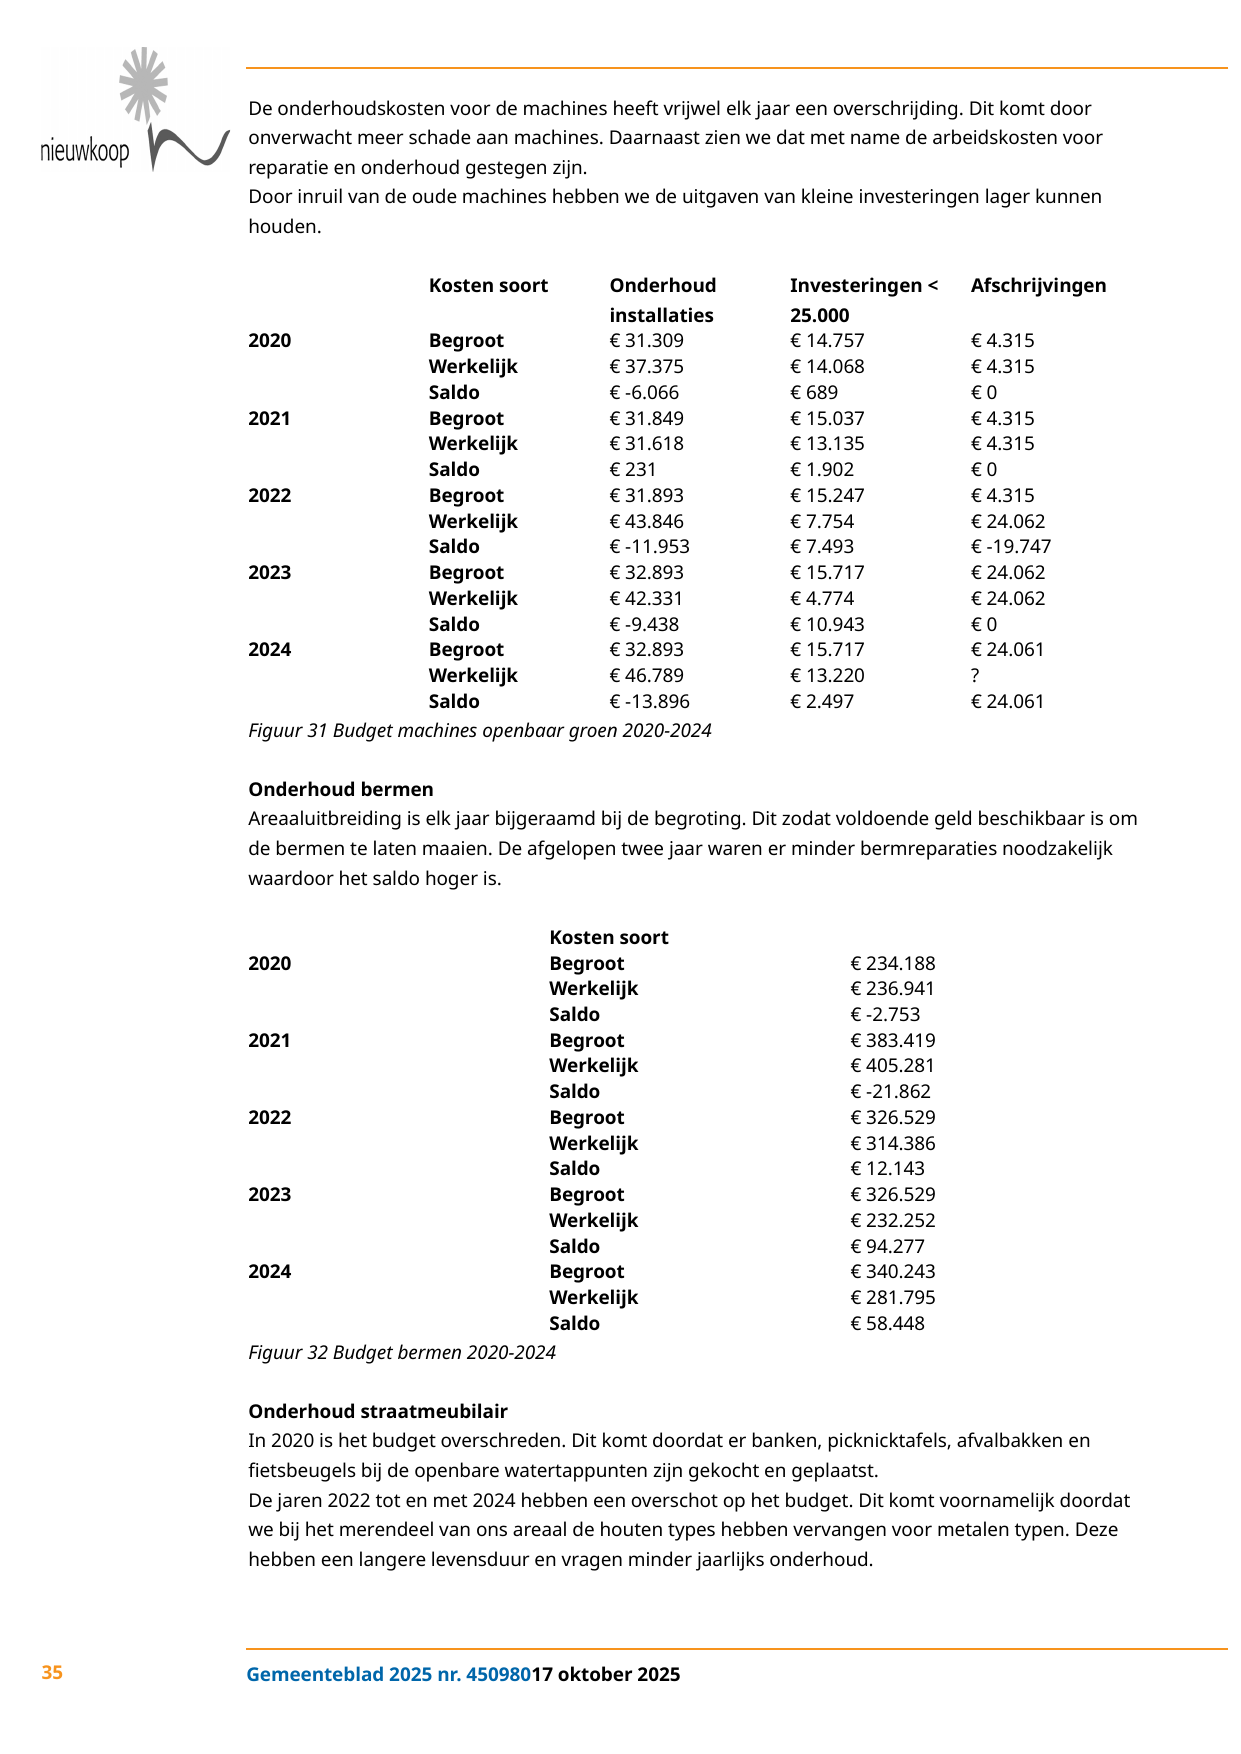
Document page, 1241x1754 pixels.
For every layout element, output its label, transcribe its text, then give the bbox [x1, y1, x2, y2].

table_cell Werkelijk [549, 1130, 850, 1156]
table_cell 2021 [248, 1027, 549, 1104]
text Door inruil van de oude machines hebben we de uitgaven van kleine investeringen lager kunnen houden. [248, 183, 1152, 239]
table_cell € 58.448 [850, 1310, 1152, 1336]
table_cell € 7.493 [790, 534, 971, 559]
table_cell € 7.754 [790, 508, 971, 533]
table_cell € 31.849 [609, 405, 790, 431]
table_cell € 13.220 [790, 662, 971, 688]
table_cell € 43.846 [609, 508, 790, 533]
table_cell Saldo [429, 379, 609, 405]
table_cell Begroot [429, 636, 609, 662]
table_cell Begroot [429, 328, 609, 353]
table_cell Begroot [549, 1104, 850, 1130]
table_cell € 15.247 [790, 482, 971, 508]
table_cell € 4.315 [971, 354, 1152, 379]
table_cell € -13.896 [609, 688, 790, 714]
table_cell Werkelijk [429, 585, 609, 611]
table_cell € 326.529 [850, 1181, 1152, 1207]
table_cell € 281.795 [850, 1284, 1152, 1310]
table_cell € -19.747 [971, 534, 1152, 559]
table_cell € 4.315 [971, 482, 1152, 508]
table_cell Saldo [549, 1156, 850, 1181]
table_cell 2024 [248, 636, 429, 714]
table_cell Werkelijk [429, 354, 609, 379]
table_cell € 31.893 [609, 482, 790, 508]
table_cell € -2.753 [850, 1001, 1152, 1027]
table_cell Begroot [549, 1181, 850, 1207]
text Onderhoud straatmeubilair [248, 1398, 1152, 1424]
table_cell € 14.757 [790, 328, 971, 353]
table_cell Saldo [429, 611, 609, 636]
table_cell € 10.943 [790, 611, 971, 636]
table_header Onderhoud installaties [609, 273, 790, 328]
table_header [248, 924, 549, 950]
text De jaren 2022 tot en met 2024 hebben een overschot op het budget. Dit komt voornamelijk doordat we bij het merendeel van ons areaal de houten types hebben vervangen voor metalen typen. Deze hebben een langere levensduur en vragen minder jaarlijks onderhoud. [248, 1487, 1152, 1572]
table_cell € 15.717 [790, 559, 971, 585]
table_cell € 4.315 [971, 431, 1152, 456]
table_cell € 32.893 [609, 559, 790, 585]
table_cell Werkelijk [549, 976, 850, 1001]
table_header Kosten soort [429, 273, 609, 328]
table_cell € 234.188 [850, 950, 1152, 976]
text Onderhoud bermen [248, 776, 1152, 802]
table_cell € 12.143 [850, 1156, 1152, 1181]
table_cell Werkelijk [549, 1284, 850, 1310]
table_cell € 37.375 [609, 354, 790, 379]
table_cell € -6.066 [609, 379, 790, 405]
table_cell € 314.386 [850, 1130, 1152, 1156]
table_cell € 15.717 [790, 636, 971, 662]
table_cell Werkelijk [549, 1207, 850, 1233]
table_cell € 24.062 [971, 559, 1152, 585]
table_cell Werkelijk [549, 1053, 850, 1078]
table_cell € 0 [971, 379, 1152, 405]
table_cell € 236.941 [850, 976, 1152, 1001]
table_cell € 31.309 [609, 328, 790, 353]
text Areaaluitbreiding is elk jaar bijgeraamd bij de begroting. Dit zodat voldoende geld beschikbaar is om de bermen te laten maaien. De afgelopen twee jaar waren er minder bermreparaties noodzakelijk waardoor het saldo hoger is. [248, 806, 1152, 891]
table_cell € 2.497 [790, 688, 971, 714]
table_cell € 326.529 [850, 1104, 1152, 1130]
table_cell € 24.061 [971, 636, 1152, 662]
table_cell € -21.862 [850, 1079, 1152, 1104]
table_header [248, 273, 429, 328]
table_cell 2022 [248, 482, 429, 559]
table_header [850, 924, 1152, 950]
table_cell € 24.062 [971, 585, 1152, 611]
table_cell Werkelijk [429, 431, 609, 456]
table_cell € 4.315 [971, 405, 1152, 431]
table_cell 2023 [248, 1181, 549, 1258]
table_cell 2024 [248, 1259, 549, 1336]
table_cell € 13.135 [790, 431, 971, 456]
text Figuur 32 Budget bermen 2020-2024 [248, 1339, 1152, 1365]
table_cell € 231 [609, 456, 790, 482]
table_cell Begroot [549, 950, 850, 976]
table_cell € 24.061 [971, 688, 1152, 714]
table_cell 2020 [248, 950, 549, 1027]
table_cell € 46.789 [609, 662, 790, 688]
text In 2020 is het budget overschreden. Dit komt doordat er banken, picknicktafels, afvalbakken en fietsbeugels bij de openbare watertappunten zijn gekocht en geplaatst. [248, 1428, 1152, 1483]
table_cell Begroot [429, 482, 609, 508]
table_cell € 94.277 [850, 1233, 1152, 1258]
table_cell € -11.953 [609, 534, 790, 559]
table_cell € 232.252 [850, 1207, 1152, 1233]
table_header Investeringen < 25.000 [790, 273, 971, 328]
table_cell Begroot [429, 405, 609, 431]
table_cell € 42.331 [609, 585, 790, 611]
table_cell Saldo [429, 456, 609, 482]
table_cell Begroot [549, 1027, 850, 1053]
table_cell Begroot [549, 1259, 850, 1284]
table_cell € -9.438 [609, 611, 790, 636]
table_cell € 0 [971, 611, 1152, 636]
text De onderhoudskosten voor de machines heeft vrijwel elk jaar een overschrijding. Dit komt door onverwacht meer schade aan machines. Daarnaast zien we dat met name de arbeidskosten voor reparatie en onderhoud gestegen zijn. [248, 95, 1152, 180]
picture [41, 47, 231, 172]
table_cell € 4.774 [790, 585, 971, 611]
table_cell Saldo [549, 1233, 850, 1258]
table_header Afschrijvingen [971, 273, 1152, 328]
table_cell € 340.243 [850, 1259, 1152, 1284]
table_cell ? [971, 662, 1152, 688]
table_cell Begroot [429, 559, 609, 585]
table_cell Saldo [429, 688, 609, 714]
table_cell € 383.419 [850, 1027, 1152, 1053]
table_cell € 4.315 [971, 328, 1152, 353]
table_cell Saldo [549, 1079, 850, 1104]
table_cell Saldo [549, 1310, 850, 1336]
table_cell € 24.062 [971, 508, 1152, 533]
table_cell € 32.893 [609, 636, 790, 662]
table_cell € 31.618 [609, 431, 790, 456]
table_cell Saldo [549, 1001, 850, 1027]
table_cell 2020 [248, 328, 429, 405]
table_cell Werkelijk [429, 508, 609, 533]
table_header Kosten soort [549, 924, 850, 950]
table_cell € 0 [971, 456, 1152, 482]
table_cell Saldo [429, 534, 609, 559]
table_cell 2021 [248, 405, 429, 482]
text Figuur 31 Budget machines openbaar groen 2020-2024 [248, 717, 1152, 743]
table_cell € 405.281 [850, 1053, 1152, 1078]
table_cell € 689 [790, 379, 971, 405]
table_cell € 1.902 [790, 456, 971, 482]
table_cell € 15.037 [790, 405, 971, 431]
table_cell 2023 [248, 559, 429, 636]
table_cell 2022 [248, 1104, 549, 1181]
table_cell Werkelijk [429, 662, 609, 688]
table_cell € 14.068 [790, 354, 971, 379]
